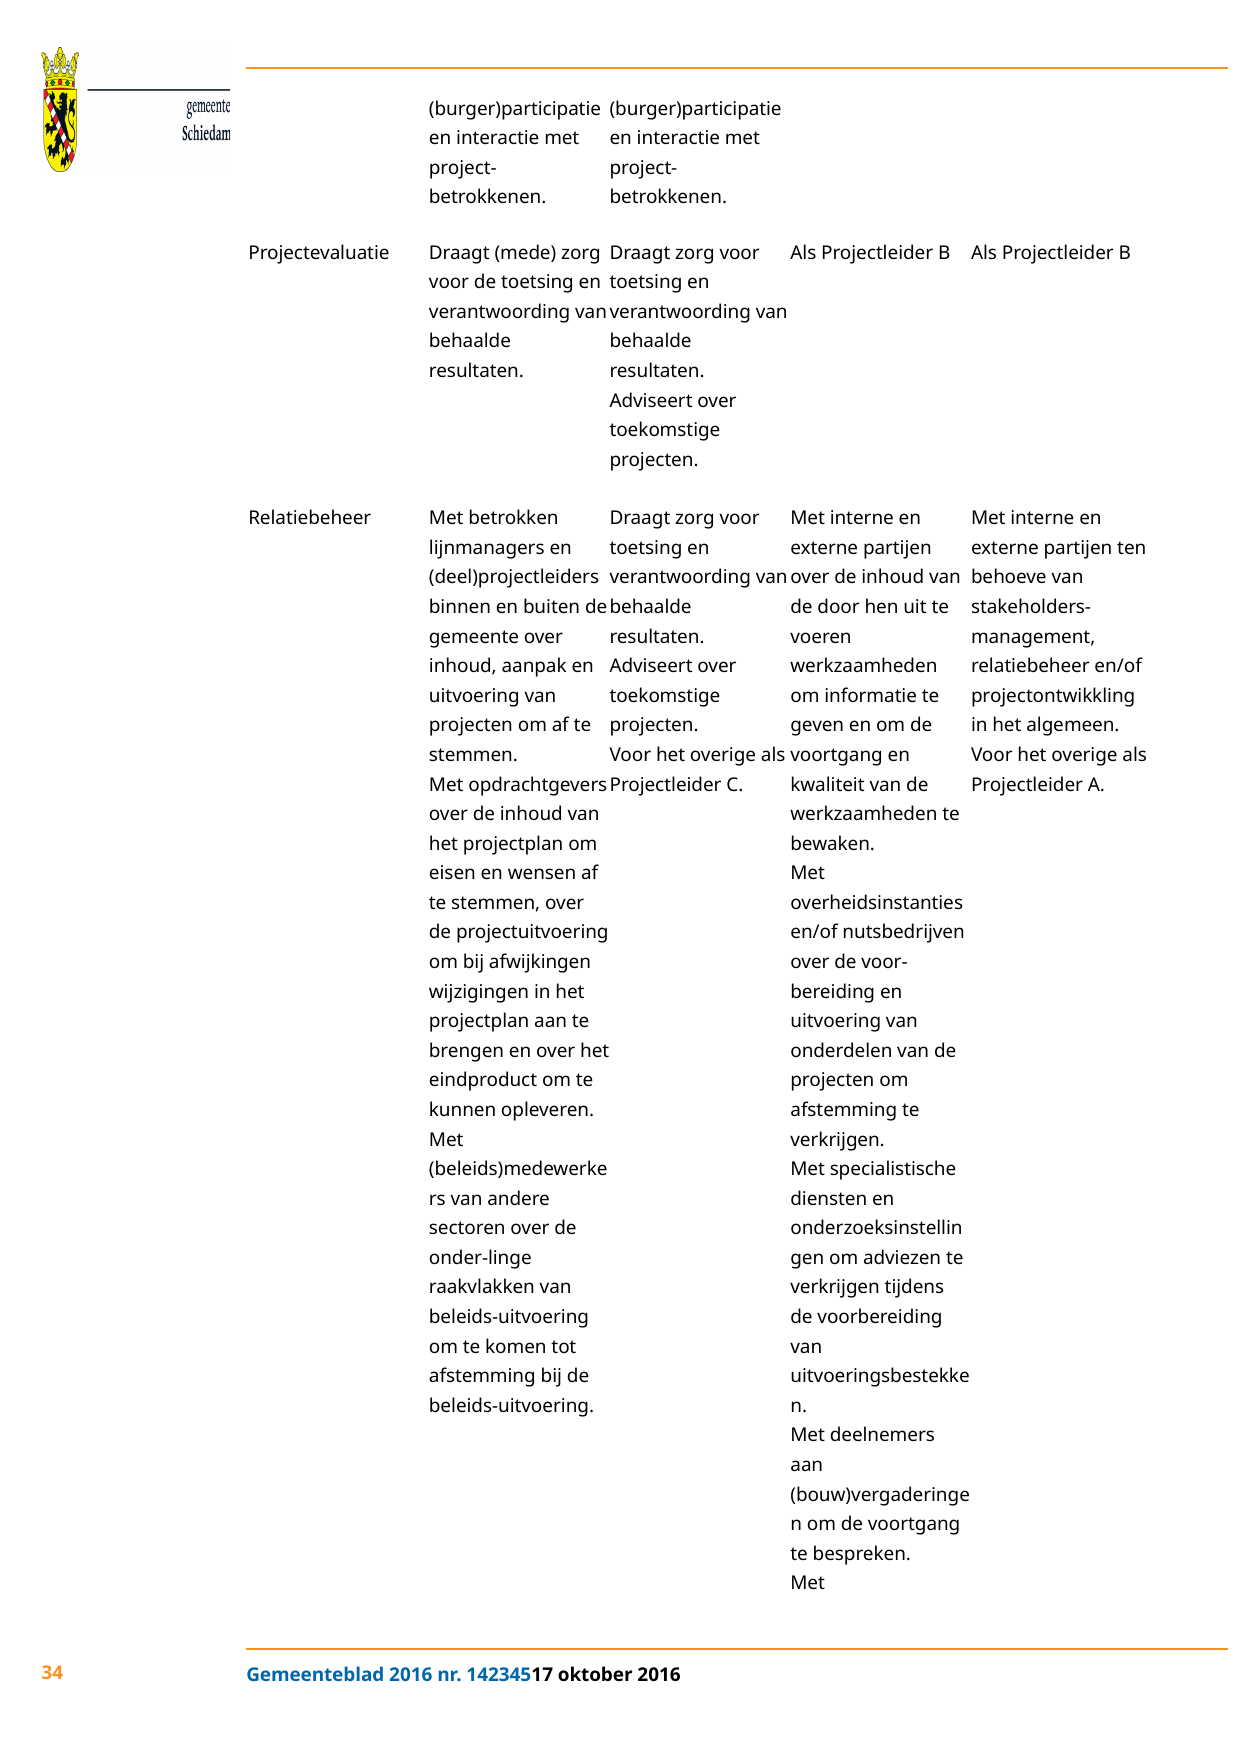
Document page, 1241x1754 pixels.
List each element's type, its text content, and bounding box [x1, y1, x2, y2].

table_cell [248, 95, 429, 239]
table_header Met interne en externe partijen ten behoeve van stakeholders-management, relatiebeheer en/of projectontwikkling in het algemeen. Voor het overige als Projectleider A. [971, 505, 1152, 1595]
table_header Met interne en externe partijen over de inhoud van de door hen uit te voeren werkzaamheden om informatie te geven en om de voortgang en kwaliteit van de werkzaamheden te bewaken. Met overheidsinstanties en/of nutsbedrijven over de voor-bereiding en uitvoering van onderdelen van de projecten om afstemming te verkrijgen. Met specialistische diensten en onderzoeksinstellingen om adviezen te verkrijgen tijdens de voorbereiding van uitvoeringsbestekken. Met deelnemers aan (bouw)vergaderingen om de voortgang te bespreken. Met [790, 505, 971, 1595]
table_cell Draagt (mede) zorg voor de toetsing en verantwoording van behaalde resultaten. [429, 239, 609, 501]
table_cell [971, 95, 1152, 239]
table_header Draagt zorg voor toetsing en verantwoording van behaalde resultaten. Adviseert over toekomstige projecten. Voor het overige als Projectleider C. [609, 505, 790, 1595]
table_cell (burger)participatie en interactie met project-betrokkenen. [609, 95, 790, 239]
table_cell Als Projectleider B [971, 239, 1152, 501]
table_cell Projectevaluatie [248, 239, 429, 501]
table_cell Draagt zorg voor toetsing en verantwoording van behaalde resultaten. Adviseert over toekomstige projecten. [609, 239, 790, 501]
table_cell Als Projectleider B [790, 239, 971, 501]
table_cell [790, 95, 971, 239]
table_header Relatiebeheer [248, 505, 429, 1595]
table_cell (burger)participatie en interactie met project-betrokkenen. [429, 95, 609, 239]
table_header Met betrokken lijnmanagers en (deel)projectleiders binnen en buiten de gemeente over inhoud, aanpak en uitvoering van projecten om af te stemmen. Met opdrachtgevers over de inhoud van het projectplan om eisen en wensen af te stemmen, over de projectuitvoering om bij afwijkingen wijzigingen in het projectplan aan te brengen en over het eindproduct om te kunnen opleveren. Met (beleids)medewerkers van andere sectoren over de onder-linge raakvlakken van beleids-uitvoering om te komen tot afstemming bij de beleids-uitvoering. [429, 505, 609, 1595]
picture [41, 47, 231, 172]
